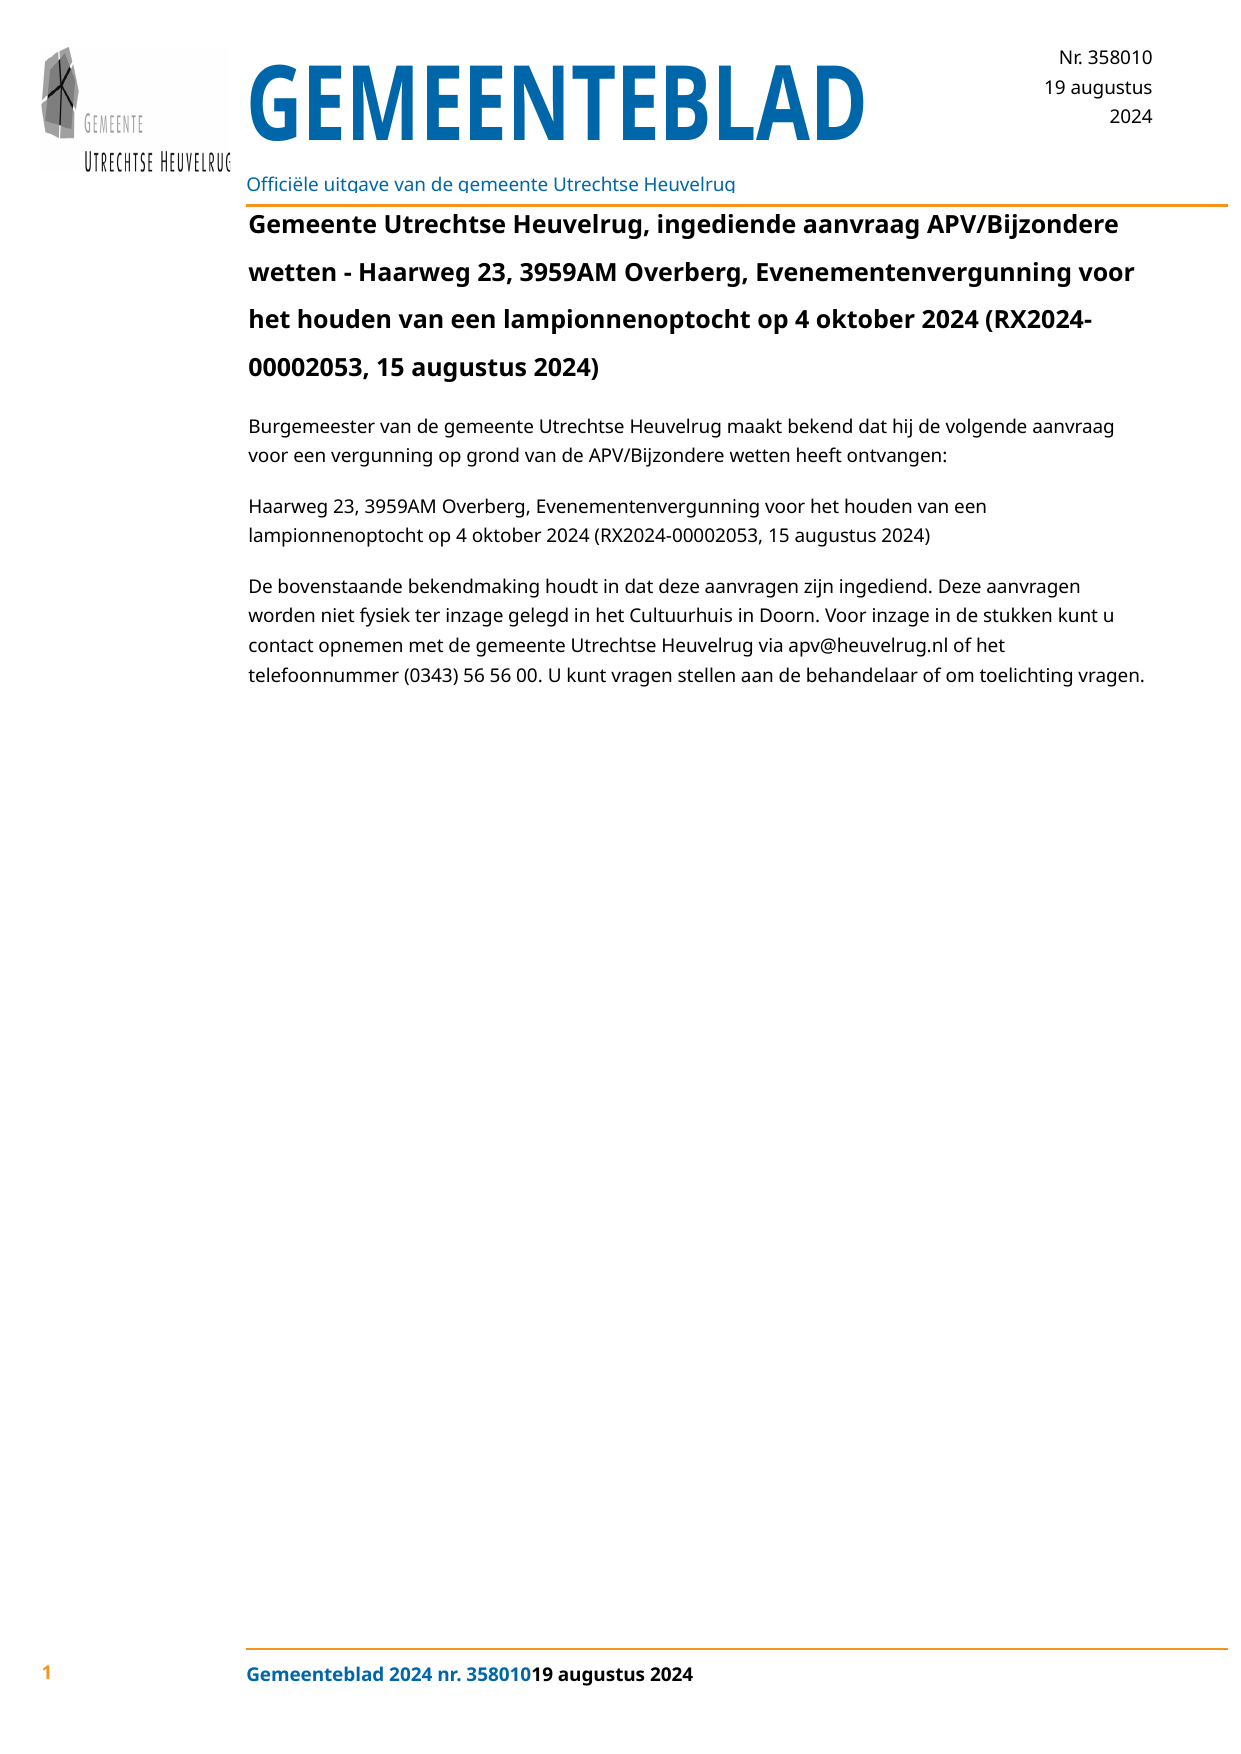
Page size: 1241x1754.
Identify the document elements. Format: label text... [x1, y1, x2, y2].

text Burgemeester van de gemeente Utrechtse Heuvelrug maakt bekend dat hij de volgende aanvraag voor een vergunning op grond van de APV/Bijzondere wetten heeft ontvangen: [248, 413, 1152, 468]
picture [41, 47, 231, 172]
text Gemeente Utrechtse Heuvelrug, ingediende aanvraag APV/Bijzondere wetten - Haarweg 23, 3959AM Overberg, Evenementenvergunning voor het houden van een lampionnenoptocht op 4 oktober 2024 (RX2024-00002053, 15 augustus 2024) [248, 207, 1152, 384]
text Haarweg 23, 3959AM Overberg, Evenementenvergunning voor het houden van een lampionnenoptocht op 4 oktober 2024 (RX2024-00002053, 15 augustus 2024) [248, 493, 1152, 548]
text De bovenstaande bekendmaking houdt in dat deze aanvragen zijn ingediend. Deze aanvragen worden niet fysiek ter inzage gelegd in het Cultuurhuis in Doorn. Voor inzage in de stukken kunt u contact opnemen met de gemeente Utrechtse Heuvelrug via apv@heuvelrug.nl of het telefoonnummer (0343) 56 56 00. U kunt vragen stellen aan de behandelaar of om toelichting vragen. [248, 573, 1152, 688]
